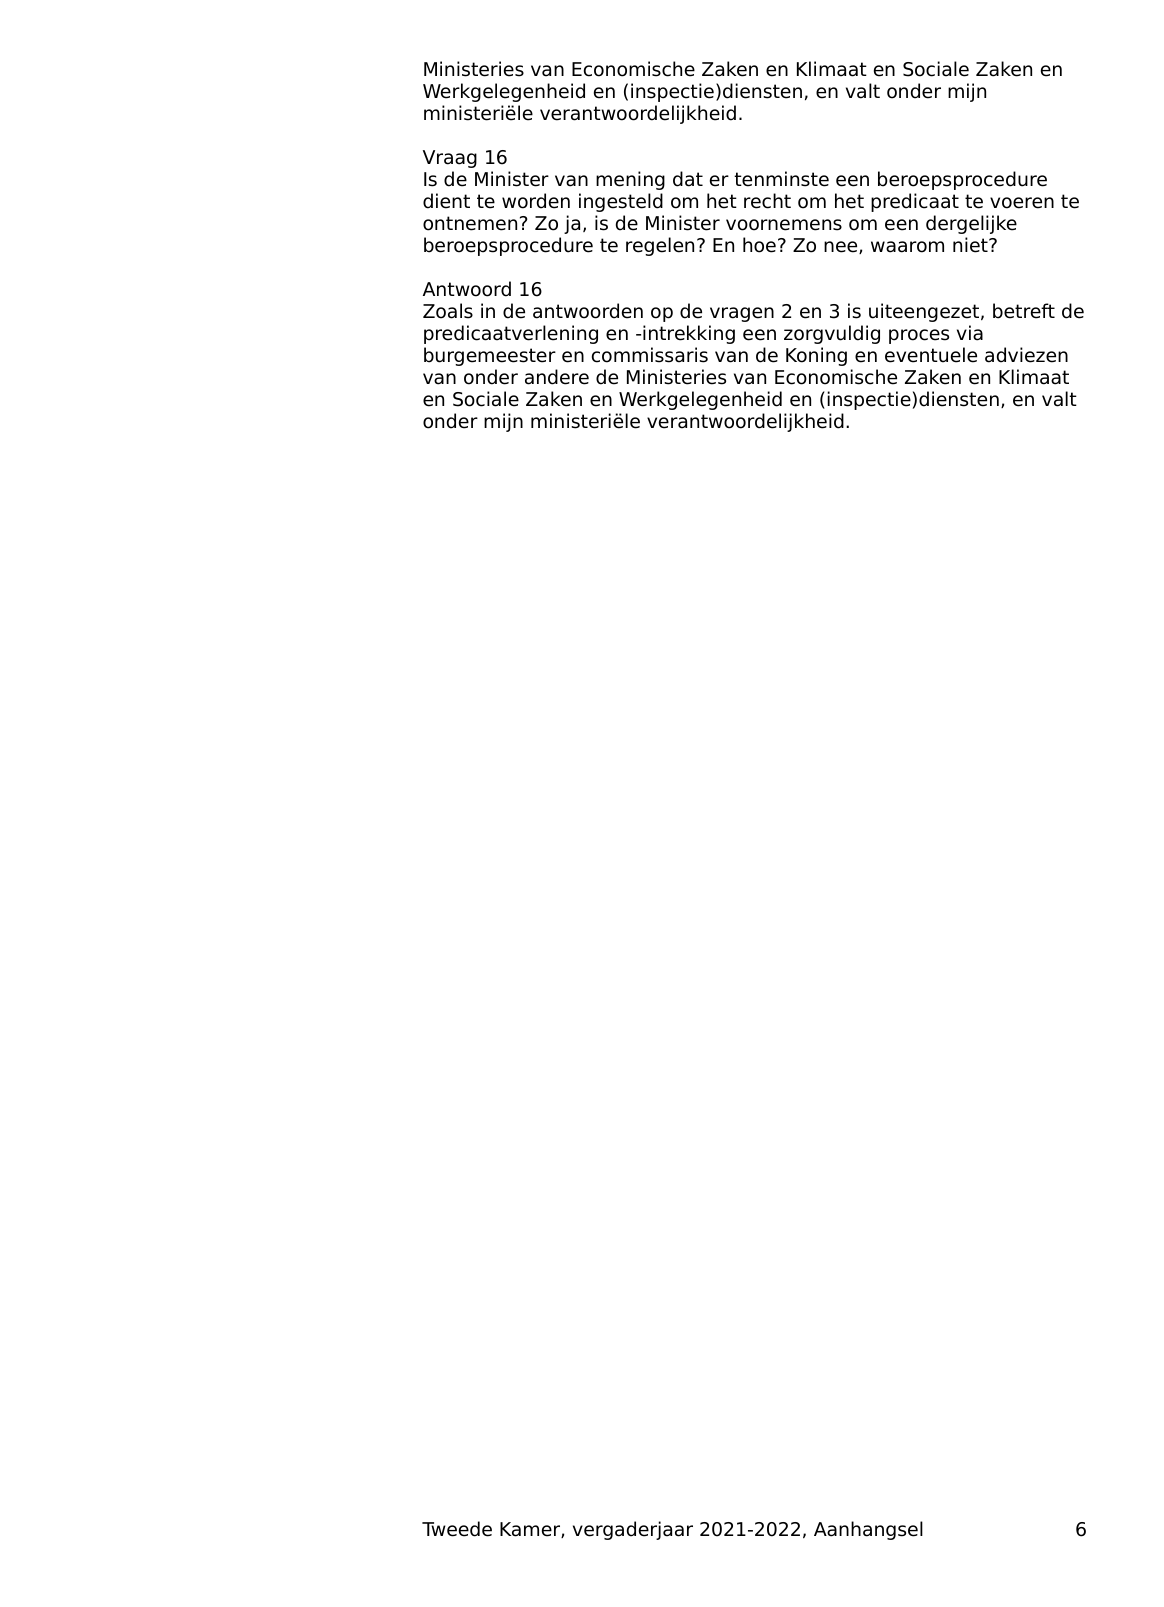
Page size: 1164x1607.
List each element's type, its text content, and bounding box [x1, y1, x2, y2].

text Is de Minister van mening dat er tenminste een beroepsprocedure dient te worden ingesteld om het recht om het predicaat te voeren te ontnemen? Zo ja, is de Minister voornemens om een dergelijke beroepsprocedure te regelen? En hoe? Zo nee, waarom niet? [422, 169, 1087, 257]
text Ministeries van Economische Zaken en Klimaat en Sociale Zaken en Werkgelegenheid en (inspectie)diensten, en valt onder mijn ministeriële verantwoordelijkheid. [422, 59, 1087, 125]
text Antwoord 16 [422, 279, 1087, 301]
text Vraag 16 [422, 147, 1087, 169]
text Zoals in de antwoorden op de vragen 2 en 3 is uiteengezet, betreft de predicaatverlening en -intrekking een zorgvuldig proces via burgemeester en commissaris van de Koning en eventuele adviezen van onder andere de Ministeries van Economische Zaken en Klimaat en Sociale Zaken en Werkgelegenheid en (inspectie)diensten, en valt onder mijn ministeriële verantwoordelijkheid. [422, 301, 1087, 433]
